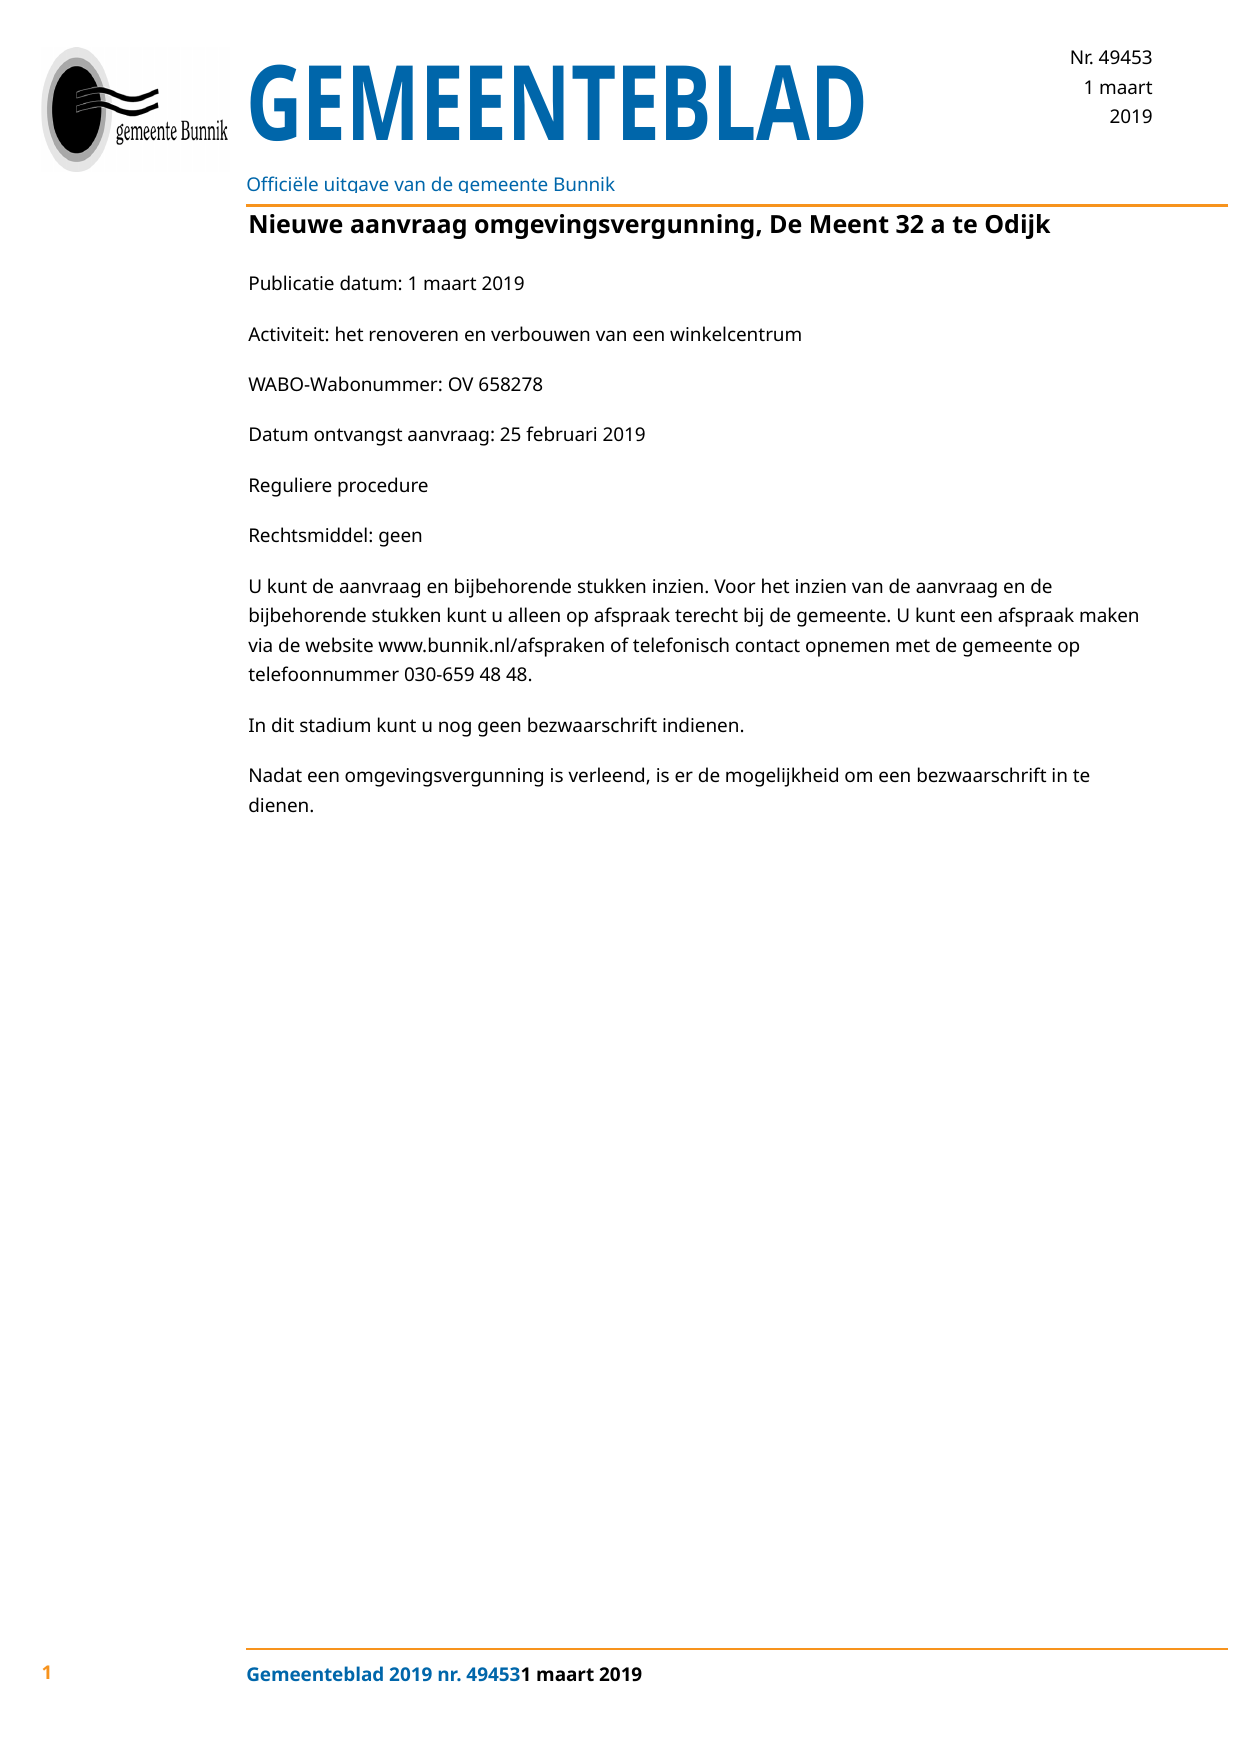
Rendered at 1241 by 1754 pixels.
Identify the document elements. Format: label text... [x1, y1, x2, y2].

text WABO-Wabonummer: OV 658278 [248, 371, 1152, 397]
text Rechtsmiddel: geen [248, 522, 1152, 548]
text Nadat een omgevingsvergunning is verleend, is er de mogelijkheid om een bezwaarschrift in te dienen. [248, 762, 1152, 818]
text Datum ontvangst aanvraag: 25 februari 2019 [248, 422, 1152, 447]
picture [41, 47, 231, 172]
text Activiteit: het renoveren en verbouwen van een winkelcentrum [248, 321, 1152, 346]
text Nieuwe aanvraag omgevingsvergunning, De Meent 32 a te Odijk [248, 207, 1152, 241]
text Publicatie datum: 1 maart 2019 [248, 270, 1152, 296]
text Reguliere procedure [248, 472, 1152, 498]
text In dit stadium kunt u nog geen bezwaarschrift indienen. [248, 712, 1152, 738]
text U kunt de aanvraag en bijbehorende stukken inzien. Voor het inzien van de aanvraag en de bijbehorende stukken kunt u alleen op afspraak terecht bij de gemeente. U kunt een afspraak maken via de website www.bunnik.nl/afspraken of telefonisch contact opnemen met de gemeente op telefoonnummer 030-659 48 48. [248, 573, 1152, 687]
